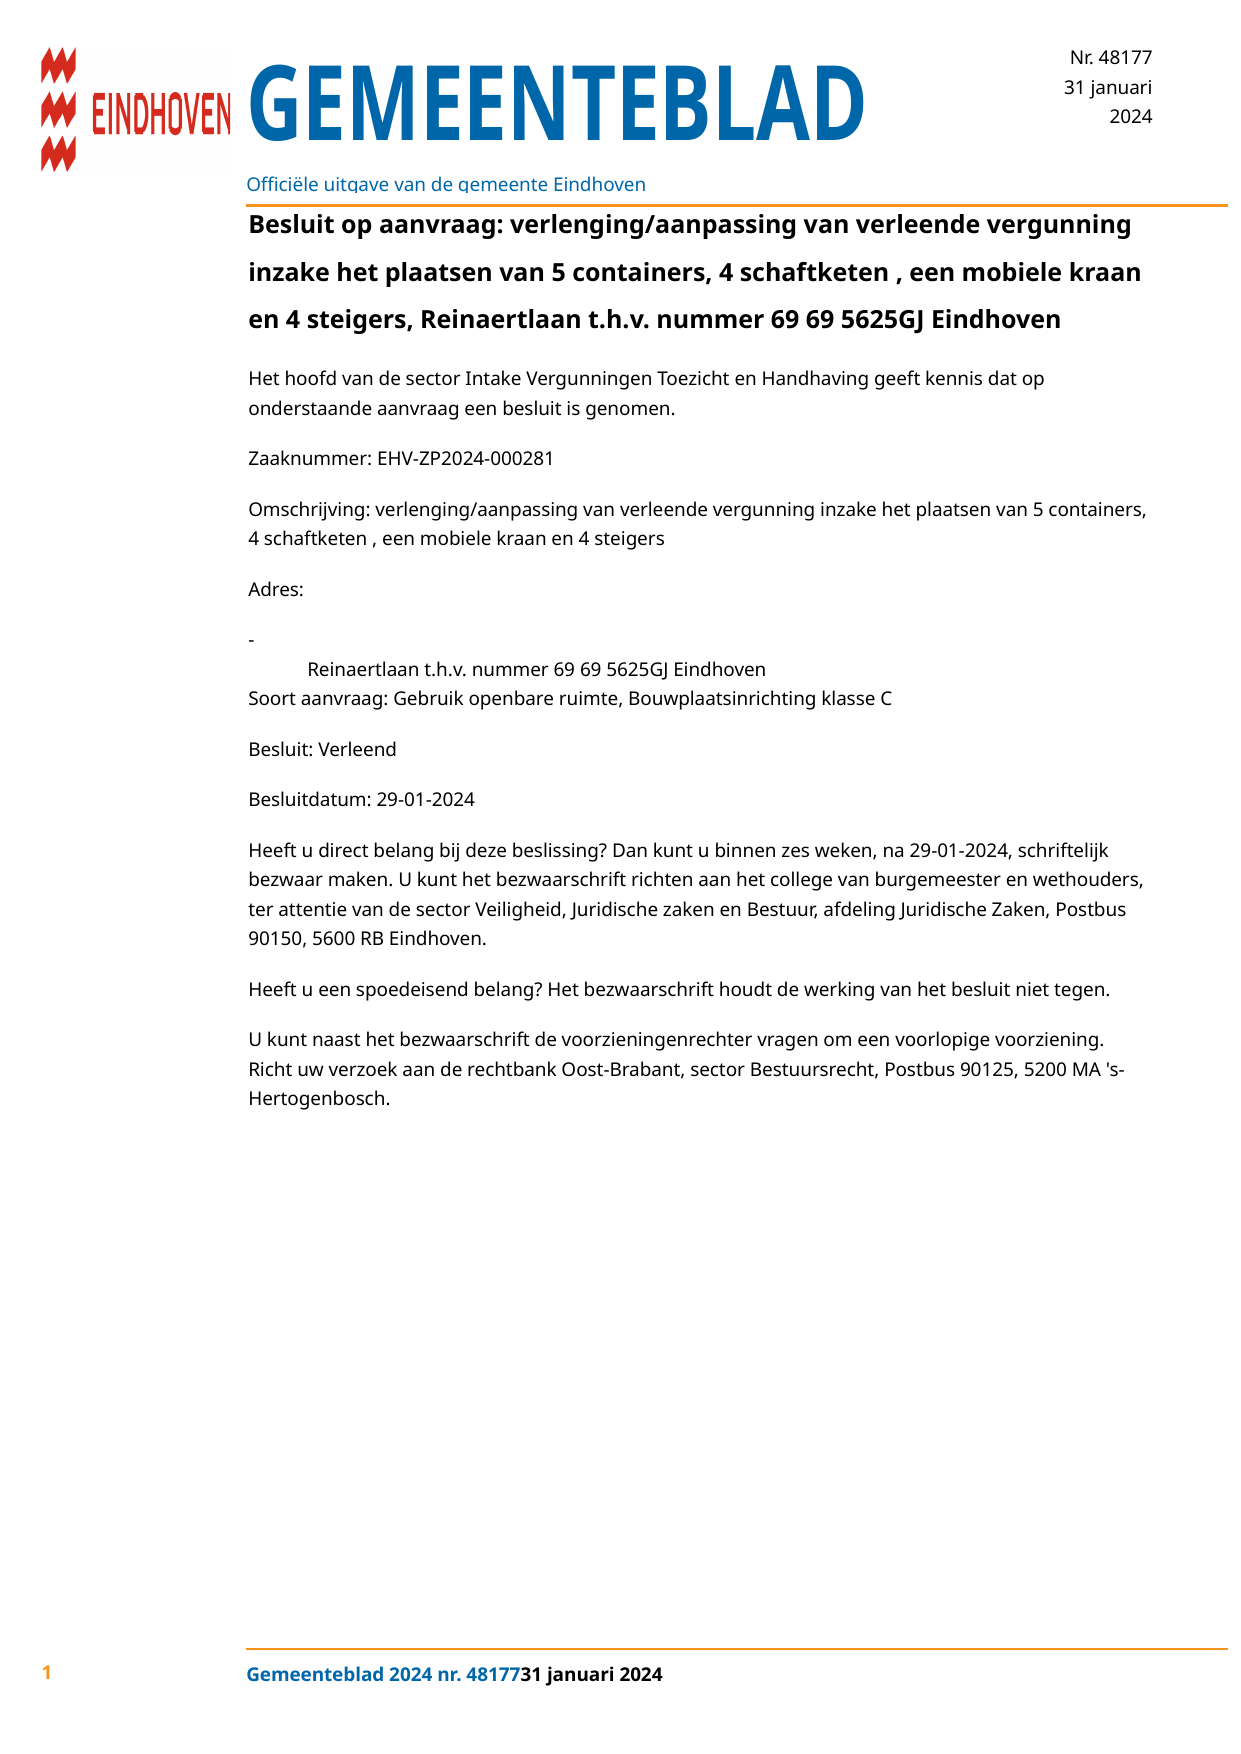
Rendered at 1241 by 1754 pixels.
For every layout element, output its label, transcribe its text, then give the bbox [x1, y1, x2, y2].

text Besluitdatum: 29-01-2024 [248, 786, 1152, 812]
text Het hoofd van de sector Intake Vergunningen Toezicht en Handhaving geeft kennis dat op onderstaande aanvraag een besluit is genomen. [248, 366, 1152, 421]
text Soort aanvraag: Gebruik openbare ruimte, Bouwplaatsinrichting klasse C [248, 686, 1152, 711]
text Besluit op aanvraag: verlenging/aanpassing van verleende vergunning inzake het plaatsen van 5 containers, 4 schaftketen , een mobiele kraan en 4 steigers, Reinaertlaan t.h.v. nummer 69 69 5625GJ Eindhoven [248, 207, 1152, 336]
text Besluit: Verleend [248, 736, 1152, 762]
text Adres: [248, 576, 1152, 602]
text Omschrijving: verlenging/aanpassing van verleende vergunning inzake het plaatsen van 5 containers, 4 schaftketen , een mobiele kraan en 4 steigers [248, 496, 1152, 551]
text U kunt naast het bezwaarschrift de voorzieningenrechter vragen om een voorlopige voorziening. Richt uw verzoek aan de rechtbank Oost-Brabant, sector Bestuursrecht, Postbus 90125, 5200 MA 's-Hertogenbosch. [248, 1026, 1152, 1111]
text Heeft u direct belang bij deze beslissing? Dan kunt u binnen zes weken, na 29-01-2024, schriftelijk bezwaar maken. U kunt het bezwaarschrift richten aan het college van burgemeester en wethouders, ter attentie van de sector Veiligheid, Juridische zaken en Bestuur, afdeling Juridische Zaken, Postbus 90150, 5600 RB Eindhoven. [248, 837, 1152, 951]
text Zaaknummer: EHV-ZP2024-000281 [248, 446, 1152, 471]
list Reinaertlaan t.h.v. nummer 69 69 5625GJ Eindhoven [248, 656, 1152, 682]
text Heeft u een spoedeisend belang? Het bezwaarschrift houdt de werking van het besluit niet tegen. [248, 976, 1152, 1002]
picture [41, 47, 231, 172]
